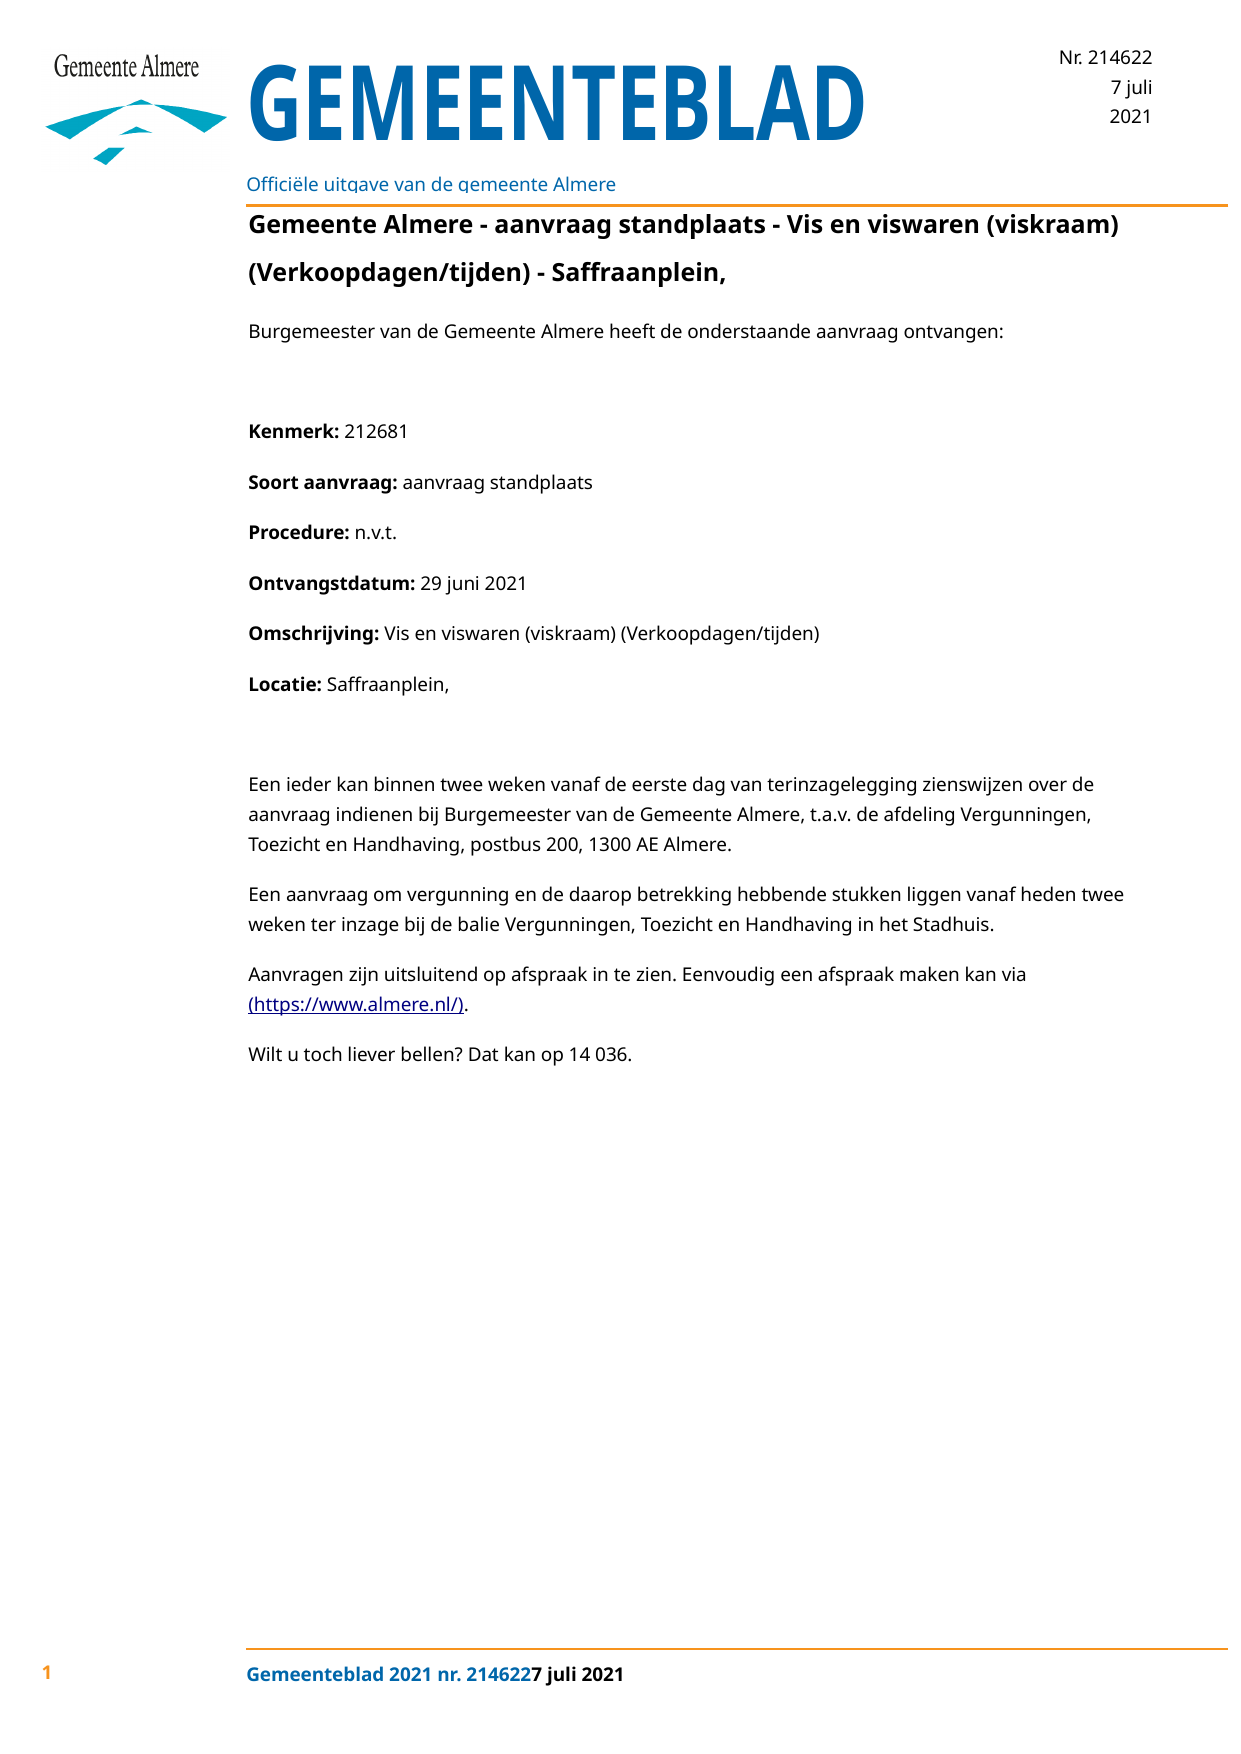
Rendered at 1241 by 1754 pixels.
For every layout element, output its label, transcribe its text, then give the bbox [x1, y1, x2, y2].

picture [41, 47, 231, 172]
text Soort aanvraag: aanvraag standplaats [248, 469, 1152, 495]
text Procedure: n.v.t. [248, 519, 1152, 545]
text Aanvragen zijn uitsluitend op afspraak in te zien. Eenvoudig een afspraak maken kan via (https://www.almere.nl/). [248, 961, 1152, 1017]
text Een ieder kan binnen twee weken vanaf de eerste dag van terinzagelegging zienswijzen over de aanvraag indienen bij Burgemeester van de Gemeente Almere, t.a.v. de afdeling Vergunningen, Toezicht en Handhaving, postbus 200, 1300 AE Almere. [248, 772, 1152, 857]
text Kenmerk: 212681 [248, 419, 1152, 444]
text Omschrijving: Vis en viswaren (viskraam) (Verkoopdagen/tijden) [248, 620, 1152, 646]
text Locatie: Saffraanplein, [248, 671, 1152, 697]
text Wilt u toch liever bellen? Dat kan op 14 036. [248, 1041, 1152, 1067]
text Ontvangstdatum: 29 juni 2021 [248, 570, 1152, 596]
text Gemeente Almere - aanvraag standplaats - Vis en viswaren (viskraam) (Verkoopdagen/tijden) - Saffraanplein, [248, 207, 1152, 288]
text Burgemeester van de Gemeente Almere heeft de onderstaande aanvraag ontvangen: [248, 318, 1152, 344]
text Een aanvraag om vergunning en de daarop betrekking hebbende stukken liggen vanaf heden twee weken ter inzage bij de balie Vergunningen, Toezicht en Handhaving in het Stadhuis. [248, 881, 1152, 937]
